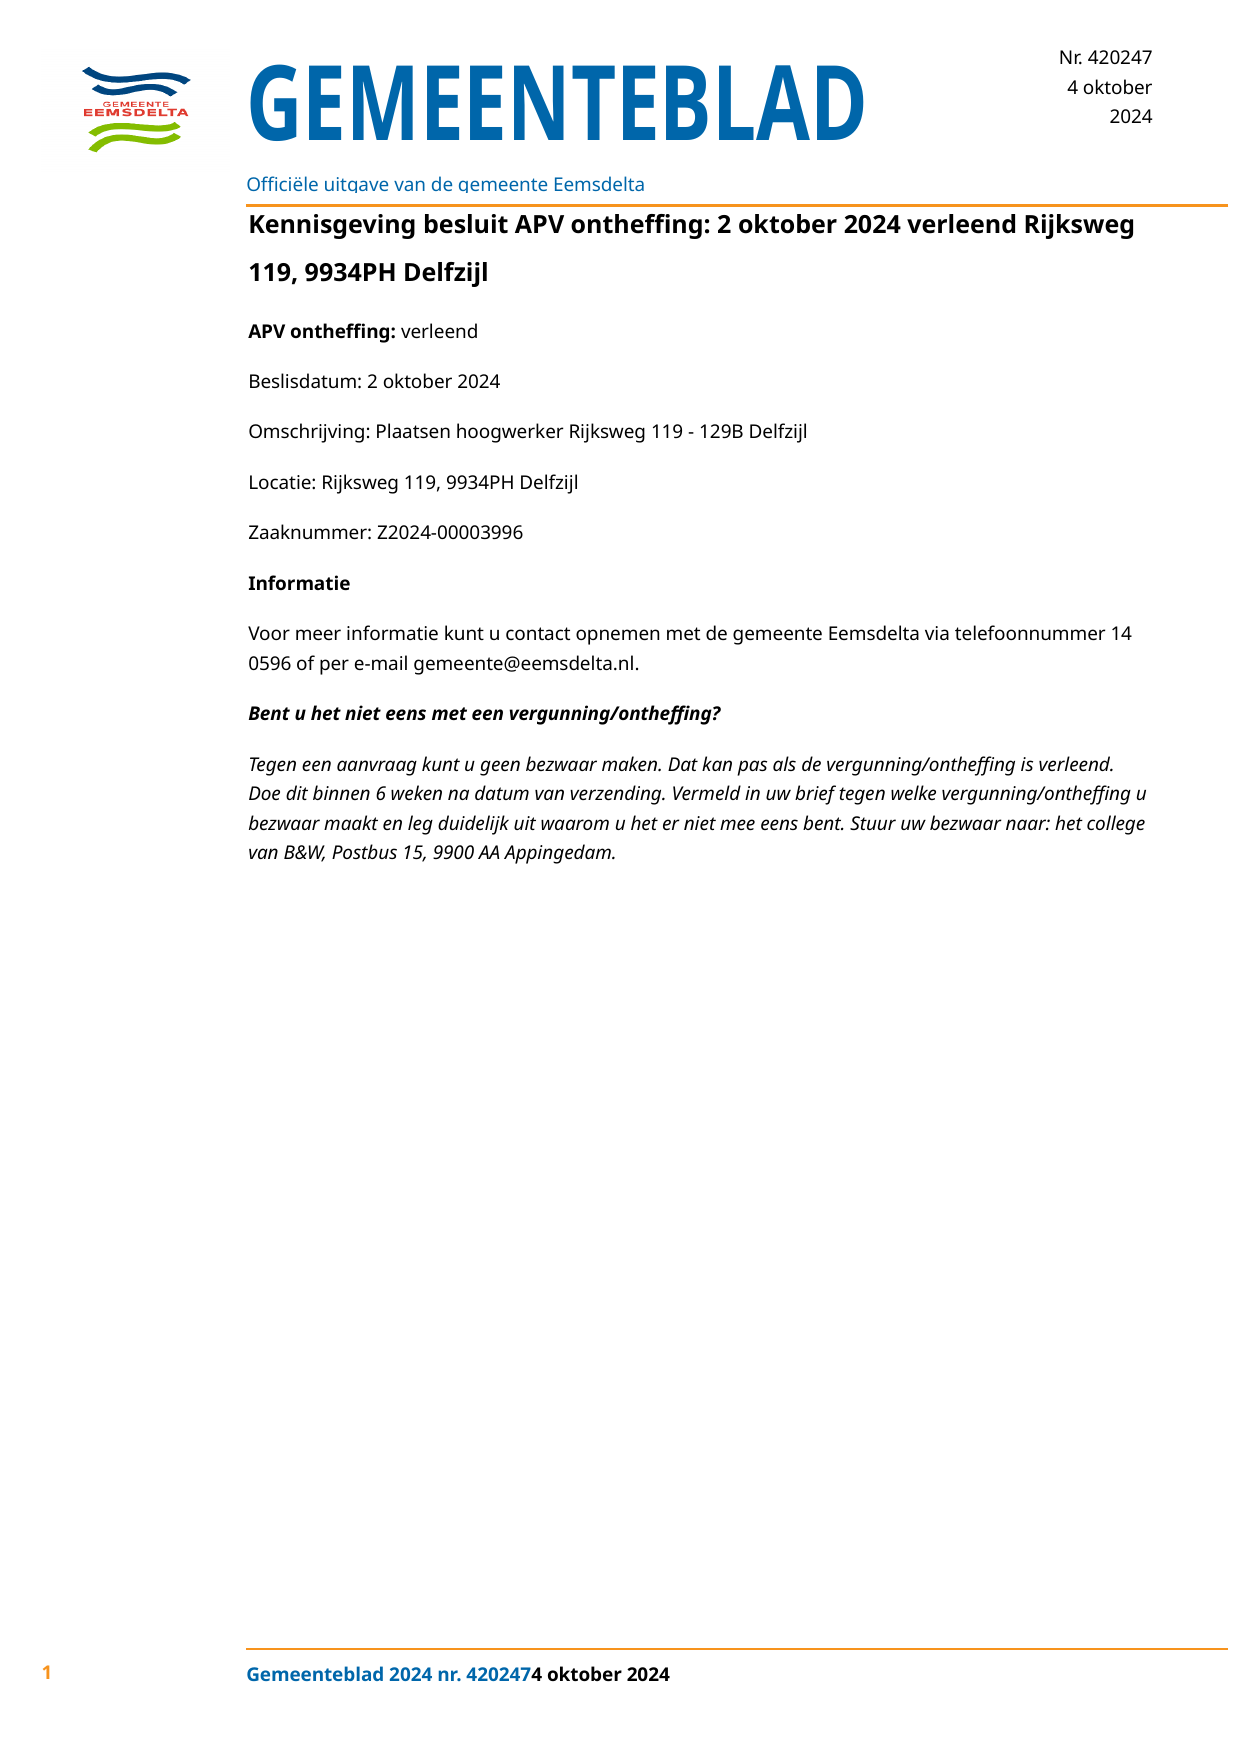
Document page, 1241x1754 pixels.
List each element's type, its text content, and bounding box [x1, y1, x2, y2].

text Beslisdatum: 2 oktober 2024 [248, 368, 1152, 394]
text Tegen een aanvraag kunt u geen bezwaar maken. Dat kan pas als de vergunning/ontheffing is verleend. Doe dit binnen 6 weken na datum van verzending. Vermeld in uw brief tegen welke vergunning/ontheffing u bezwaar maakt en leg duidelijk uit waarom u het er niet mee eens bent. Stuur uw bezwaar naar: het college van B&W, Postbus 15, 9900 AA Appingedam. [248, 751, 1152, 865]
text Bent u het niet eens met een vergunning/ontheffing? [248, 700, 1152, 726]
text Voor meer informatie kunt u contact opnemen met de gemeente Eemsdelta via telefoonnummer 14 0596 of per e-mail gemeente@eemsdelta.nl. [248, 620, 1152, 676]
text Zaaknummer: Z2024-00003996 [248, 519, 1152, 545]
text Locatie: Rijksweg 119, 9934PH Delfzijl [248, 469, 1152, 495]
text Kennisgeving besluit APV ontheffing: 2 oktober 2024 verleend Rijksweg 119, 9934PH Delfzijl [248, 207, 1152, 288]
text Informatie [248, 570, 1152, 596]
text APV ontheffing: verleend [248, 318, 1152, 344]
picture [41, 47, 231, 172]
text Omschrijving: Plaatsen hoogwerker Rijksweg 119 - 129B Delfzijl [248, 419, 1152, 444]
